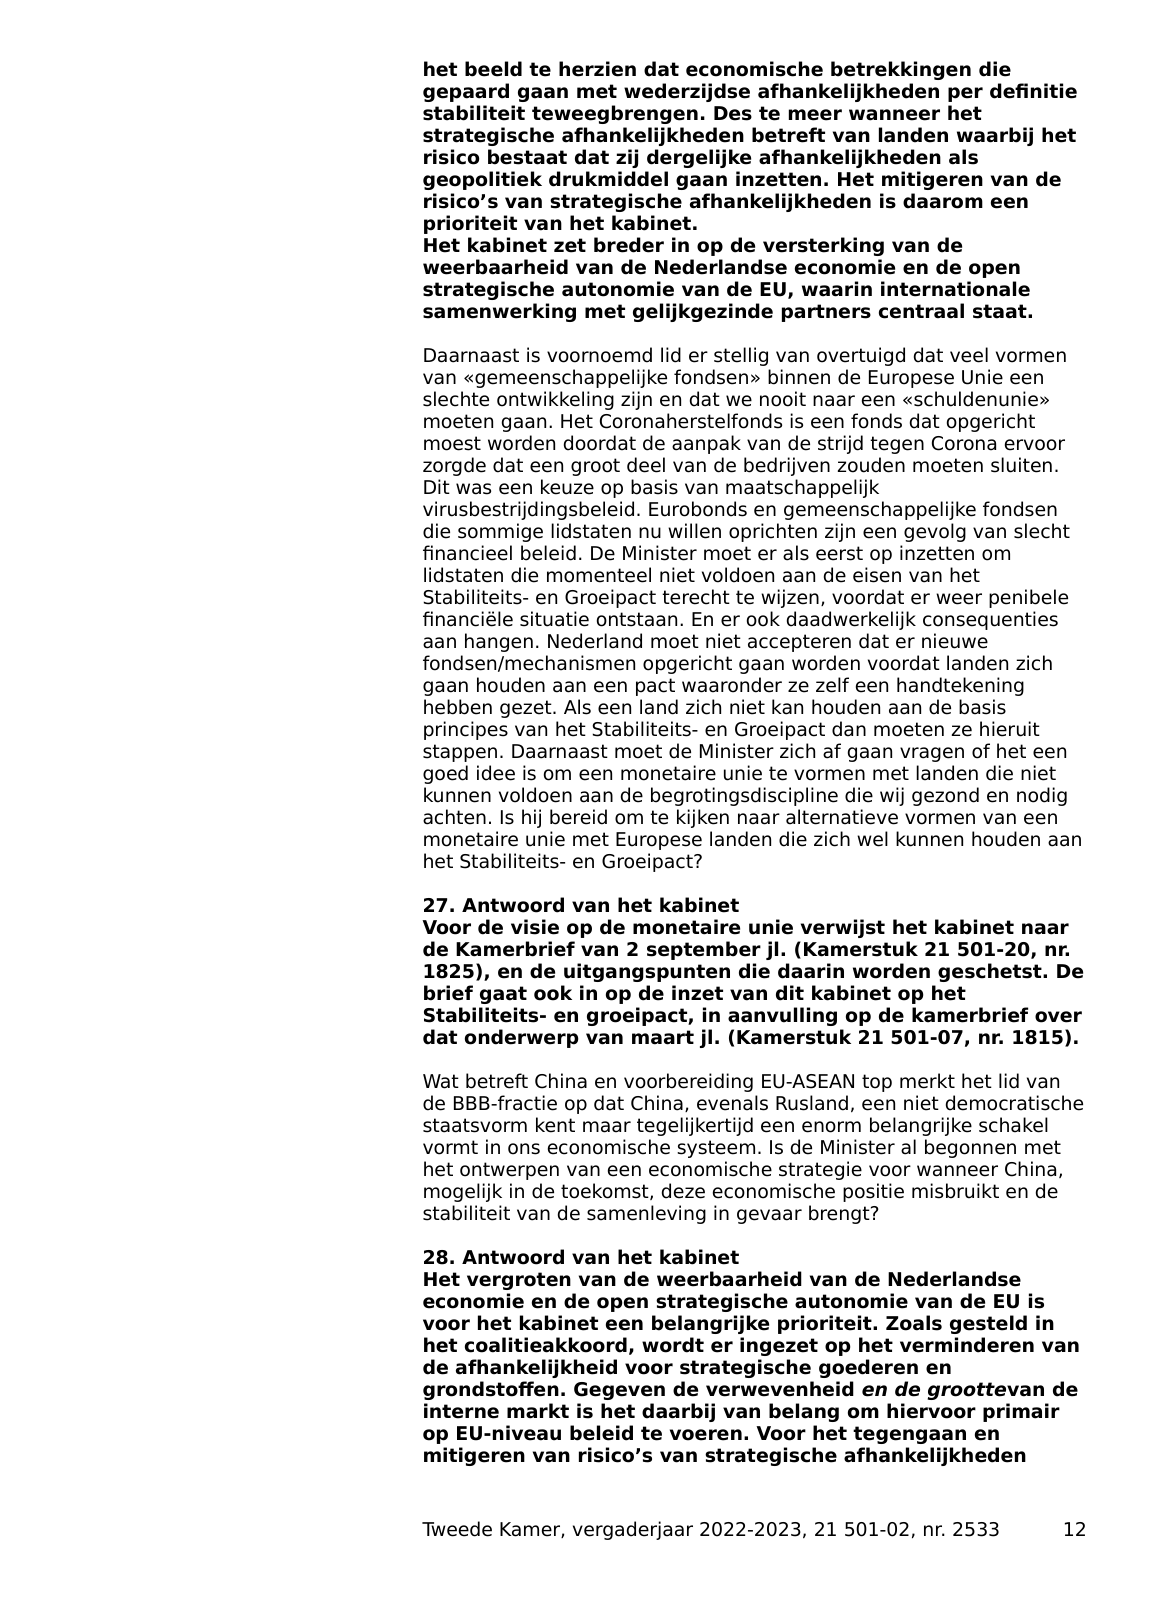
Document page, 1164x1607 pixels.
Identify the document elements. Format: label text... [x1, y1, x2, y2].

text Het kabinet zet breder in op de versterking van de weerbaarheid van de Nederlandse economie en de open strategische autonomie van de EU, waarin internationale samenwerking met gelijkgezinde partners centraal staat. [422, 235, 1087, 323]
text Daarnaast is voornoemd lid er stellig van overtuigd dat veel vormen van «gemeenschappelijke fondsen» binnen de Europese Unie een slechte ontwikkeling zijn en dat we nooit naar een «schuldenunie» moeten gaan. Het Coronaherstelfonds is een fonds dat opgericht moest worden doordat de aanpak van de strijd tegen Corona ervoor zorgde dat een groot deel van de bedrijven zouden moeten sluiten. Dit was een keuze op basis van maatschappelijk virusbestrijdingsbeleid. Eurobonds en gemeenschappelijke fondsen die sommige lidstaten nu willen oprichten zijn een gevolg van slecht financieel beleid. De Minister moet er als eerst op inzetten om lidstaten die momenteel niet voldoen aan de eisen van het Stabiliteits- en Groeipact terecht te wijzen, voordat er weer penibele financiële situatie ontstaan. En er ook daadwerkelijk consequenties aan hangen. Nederland moet niet accepteren dat er nieuwe fondsen/mechanismen opgericht gaan worden voordat landen zich gaan houden aan een pact waaronder ze zelf een handtekening hebben gezet. Als een land zich niet kan houden aan de basis principes van het Stabiliteits- en Groeipact dan moeten ze hieruit stappen. Daarnaast moet de Minister zich af gaan vragen of het een goed idee is om een monetaire unie te vormen met landen die niet kunnen voldoen aan de begrotingsdiscipline die wij gezond en nodig achten. Is hij bereid om te kijken naar alternatieve vormen van een monetaire unie met Europese landen die zich wel kunnen houden aan het Stabiliteits- en Groeipact? [422, 345, 1087, 872]
text het beeld te herzien dat economische betrekkingen die gepaard gaan met wederzijdse afhankelijkheden per definitie stabiliteit teweegbrengen. Des te meer wanneer het strategische afhankelijkheden betreft van landen waarbij het risico bestaat dat zij dergelijke afhankelijkheden als geopolitiek drukmiddel gaan inzetten. Het mitigeren van de risico’s van strategische afhankelijkheden is daarom een prioriteit van het kabinet. [422, 59, 1087, 235]
text Voor de visie op de monetaire unie verwijst het kabinet naar de Kamerbrief van 2 september jl. (Kamerstuk 21 501-20, nr. 1825), en de uitgangspunten die daarin worden geschetst. De brief gaat ook in op de inzet van dit kabinet op het Stabiliteits- en groeipact, in aanvulling op de kamerbrief over dat onderwerp van maart jl. (Kamerstuk 21 501-07, nr. 1815). [422, 917, 1087, 1048]
text 28. Antwoord van het kabinet [422, 1247, 1087, 1269]
text 27. Antwoord van het kabinet [422, 895, 1087, 917]
text Wat betreft China en voorbereiding EU-ASEAN top merkt het lid van de BBB-fractie op dat China, evenals Rusland, een niet democratische staatsvorm kent maar tegelijkertijd een enorm belangrijke schakel vormt in ons economische systeem. Is de Minister al begonnen met het ontwerpen van een economische strategie voor wanneer China, mogelijk in de toekomst, deze economische positie misbruikt en de stabiliteit van de samenleving in gevaar brengt? [422, 1071, 1087, 1224]
text Het vergroten van de weerbaarheid van de Nederlandse economie en de open strategische autonomie van de EU is voor het kabinet een belangrijke prioriteit. Zoals gesteld in het coalitieakkoord, wordt er ingezet op het verminderen van de afhankelijkheid voor strategische goederen en grondstoffen. Gegeven de verwevenheid en de groottevan de interne markt is het daarbij van belang om hiervoor primair op EU-niveau beleid te voeren. Voor het tegengaan en mitigeren van risico’s van strategische afhankelijkheden [422, 1269, 1087, 1467]
